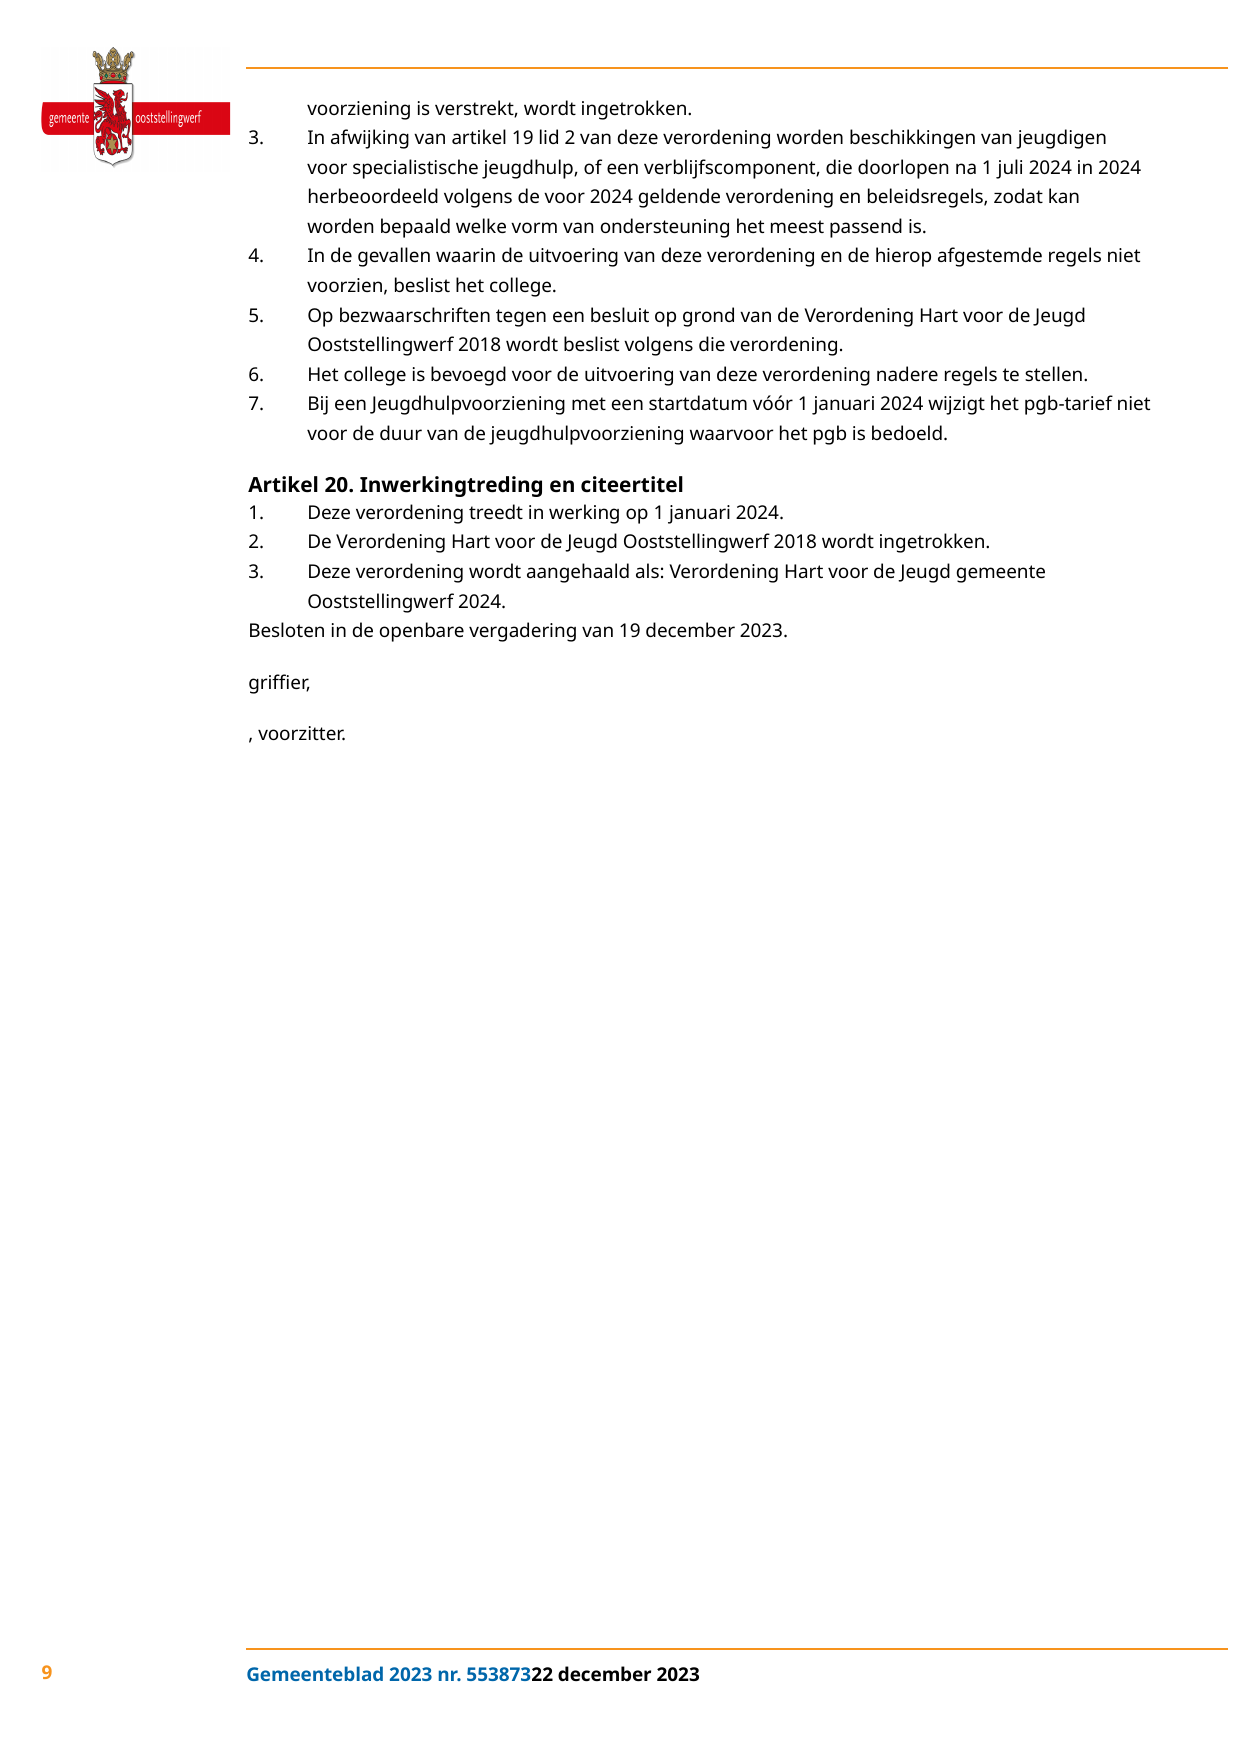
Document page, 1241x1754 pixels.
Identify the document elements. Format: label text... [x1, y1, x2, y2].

list Het college is bevoegd voor de uitvoering van deze verordening nadere regels te stellen. [248, 361, 1152, 387]
list Deze verordening treedt in werking op 1 januari 2024. [248, 499, 1152, 525]
list De Verordening Hart voor de Jeugd Ooststellingwerf 2018 wordt ingetrokken. [248, 529, 1152, 554]
text griffier, [248, 669, 1152, 694]
list voorziening is verstrekt, wordt ingetrokken. [248, 95, 1152, 121]
list Bij een Jeugdhulpvoorziening met een startdatum vóór 1 januari 2024 wijzigt het pgb-tarief niet voor de duur van de jeugdhulpvoorziening waarvoor het pgb is bedoeld. [248, 391, 1152, 446]
list In afwijking van artikel 19 lid 2 van deze verordening worden beschikkingen van jeugdigen voor specialistische jeugdhulp, of een verblijfscomponent, die doorlopen na 1 juli 2024 in 2024 herbeoordeeld volgens de voor 2024 geldende verordening en beleidsregels, zodat kan worden bepaald welke vorm van ondersteuning het meest passend is. [248, 124, 1152, 239]
text Besloten in de openbare vergadering van 19 december 2023. [248, 617, 1152, 643]
text , voorzitter. [248, 720, 1152, 746]
text Artikel 20. Inwerkingtreding en citeertitel [248, 471, 1152, 499]
list Op bezwaarschriften tegen een besluit op grond van de Verordening Hart voor de Jeugd Ooststellingwerf 2018 wordt beslist volgens die verordening. [248, 302, 1152, 357]
picture [41, 47, 231, 172]
list In de gevallen waarin de uitvoering van deze verordening en de hierop afgestemde regels niet voorzien, beslist het college. [248, 243, 1152, 298]
list Deze verordening wordt aangehaald als: Verordening Hart voor de Jeugd gemeente Ooststellingwerf 2024. [248, 558, 1152, 613]
